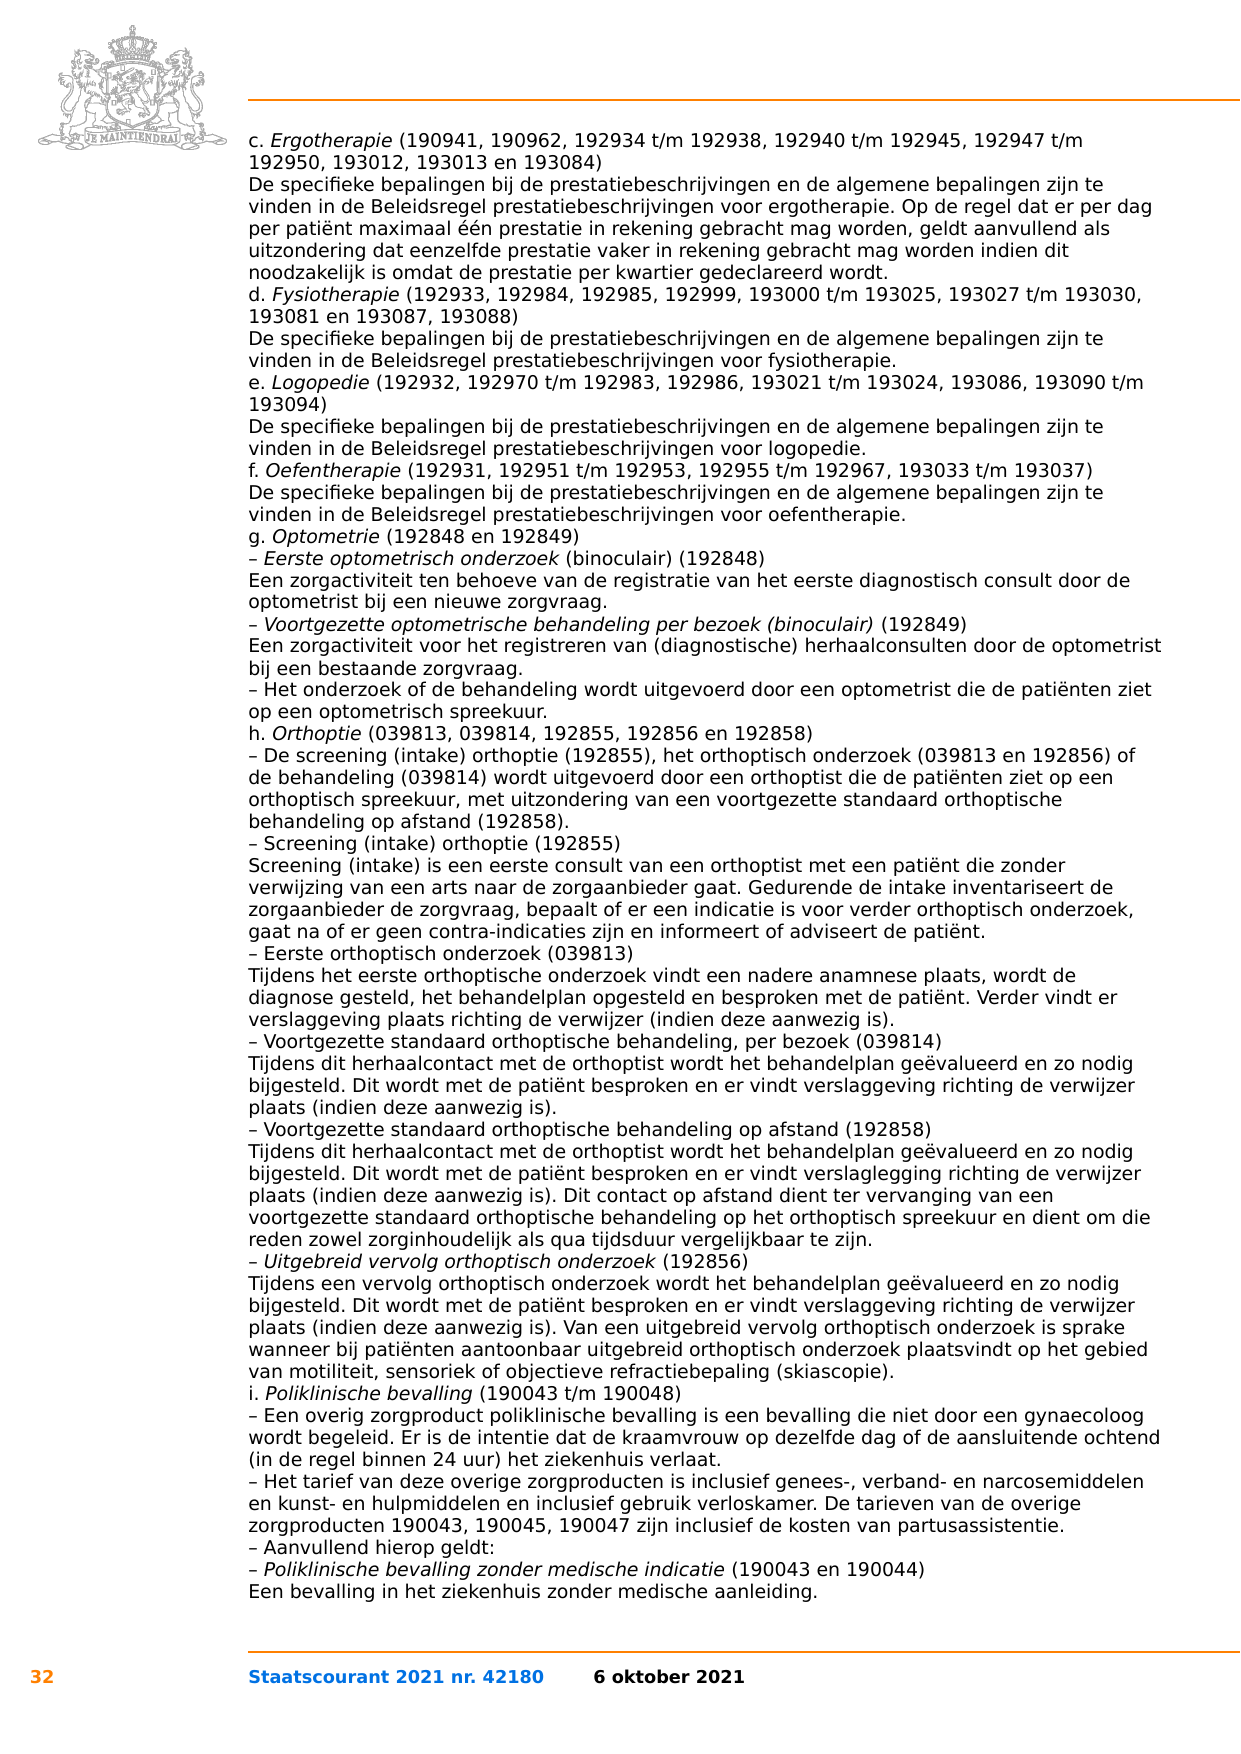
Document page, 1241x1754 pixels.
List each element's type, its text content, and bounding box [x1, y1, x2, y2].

text Tijdens het eerste orthoptische onderzoek vindt een nadere anamnese plaats, wordt de diagnose gesteld, het behandelplan opgesteld en besproken met de patiënt. Verder vindt er verslaggeving plaats richting de verwijzer (indien deze aanwezig is). [248, 965, 1163, 1031]
text – Screening (intake) orthoptie (192855) [248, 833, 1163, 855]
text i. Poliklinische bevalling (190043 t/m 190048) [248, 1383, 1163, 1405]
text – Een overig zorgproduct poliklinische bevalling is een bevalling die niet door een gynaecoloog wordt begeleid. Er is de intentie dat de kraamvrouw op dezelfde dag of de aansluitende ochtend (in de regel binnen 24 uur) het ziekenhuis verlaat. [248, 1405, 1163, 1471]
text – Aanvullend hierop geldt: [248, 1537, 1163, 1558]
text De specifieke bepalingen bij de prestatiebeschrijvingen en de algemene bepalingen zijn te vinden in de Beleidsregel prestatiebeschrijvingen voor oefentherapie. [248, 482, 1163, 526]
text – De screening (intake) orthoptie (192855), het orthoptisch onderzoek (039813 en 192856) of de behandeling (039814) wordt uitgevoerd door een orthoptist die de patiënten ziet op een orthoptisch spreekuur, met uitzondering van een voortgezette standaard orthoptische behandeling op afstand (192858). [248, 745, 1163, 833]
text h. Orthoptie (039813, 039814, 192855, 192856 en 192858) [248, 723, 1163, 745]
text Tijdens een vervolg orthoptisch onderzoek wordt het behandelplan geëvalueerd en zo nodig bijgesteld. Dit wordt met de patiënt besproken en er vindt verslaggeving richting de verwijzer plaats (indien deze aanwezig is). Van een uitgebreid vervolg orthoptisch onderzoek is sprake wanneer bij patiënten aantoonbaar uitgebreid orthoptisch onderzoek plaatsvindt op het gebied van motiliteit, sensoriek of objectieve refractiebepaling (skiascopie). [248, 1273, 1163, 1383]
text – Voortgezette standaard orthoptische behandeling op afstand (192858) [248, 1119, 1163, 1141]
text e. Logopedie (192932, 192970 t/m 192983, 192986, 193021 t/m 193024, 193086, 193090 t/m 193094) [248, 372, 1163, 416]
text g. Optometrie (192848 en 192849) [248, 526, 1163, 547]
text Screening (intake) is een eerste consult van een orthoptist met een patiënt die zonder verwijzing van een arts naar de zorgaanbieder gaat. Gedurende de intake inventariseert de zorgaanbieder de zorgvraag, bepaalt of er een indicatie is voor verder orthoptisch onderzoek, gaat na of er geen contra-indicaties zijn en informeert of adviseert de patiënt. [248, 855, 1163, 943]
text De specifieke bepalingen bij de prestatiebeschrijvingen en de algemene bepalingen zijn te vinden in de Beleidsregel prestatiebeschrijvingen voor ergotherapie. Op de regel dat er per dag per patiënt maximaal één prestatie in rekening gebracht mag worden, geldt aanvullend als uitzondering dat eenzelfde prestatie vaker in rekening gebracht mag worden indien dit noodzakelijk is omdat de prestatie per kwartier gedeclareerd wordt. [248, 174, 1163, 284]
text – Uitgebreid vervolg orthoptisch onderzoek (192856) [248, 1251, 1163, 1273]
text d. Fysiotherapie (192933, 192984, 192985, 192999, 193000 t/m 193025, 193027 t/m 193030, 193081 en 193087, 193088) [248, 284, 1163, 328]
picture [38, 25, 227, 150]
text – Poliklinische bevalling zonder medische indicatie (190043 en 190044) [248, 1558, 1163, 1581]
text Een bevalling in het ziekenhuis zonder medische aanleiding. [248, 1581, 1163, 1602]
text c. Ergotherapie (190941, 190962, 192934 t/m 192938, 192940 t/m 192945, 192947 t/m 192950, 193012, 193013 en 193084) [248, 130, 1163, 174]
text De specifieke bepalingen bij de prestatiebeschrijvingen en de algemene bepalingen zijn te vinden in de Beleidsregel prestatiebeschrijvingen voor fysiotherapie. [248, 328, 1163, 372]
text – Eerste optometrisch onderzoek (binoculair) (192848) [248, 547, 1163, 569]
text Tijdens dit herhaalcontact met de orthoptist wordt het behandelplan geëvalueerd en zo nodig bijgesteld. Dit wordt met de patiënt besproken en er vindt verslaggeving richting de verwijzer plaats (indien deze aanwezig is). [248, 1053, 1163, 1119]
text – Eerste orthoptisch onderzoek (039813) [248, 943, 1163, 965]
text – Het onderzoek of de behandeling wordt uitgevoerd door een optometrist die de patiënten ziet op een optometrisch spreekuur. [248, 679, 1163, 723]
text – Het tarief van deze overige zorgproducten is inclusief genees-, verband- en narcosemiddelen en kunst- en hulpmiddelen en inclusief gebruik verloskamer. De tarieven van de overige zorgproducten 190043, 190045, 190047 zijn inclusief de kosten van partusassistentie. [248, 1471, 1163, 1537]
text Een zorgactiviteit ten behoeve van de registratie van het eerste diagnostisch consult door de optometrist bij een nieuwe zorgvraag. [248, 569, 1163, 613]
text Tijdens dit herhaalcontact met de orthoptist wordt het behandelplan geëvalueerd en zo nodig bijgesteld. Dit wordt met de patiënt besproken en er vindt verslaglegging richting de verwijzer plaats (indien deze aanwezig is). Dit contact op afstand dient ter vervanging van een voortgezette standaard orthoptische behandeling op het orthoptisch spreekuur en dient om die reden zowel zorginhoudelijk als qua tijdsduur vergelijkbaar te zijn. [248, 1141, 1163, 1251]
text Een zorgactiviteit voor het registreren van (diagnostische) herhaalconsulten door de optometrist bij een bestaande zorgvraag. [248, 635, 1163, 679]
text – Voortgezette optometrische behandeling per bezoek (binoculair) (192849) [248, 613, 1163, 635]
text – Voortgezette standaard orthoptische behandeling, per bezoek (039814) [248, 1031, 1163, 1053]
text f. Oefentherapie (192931, 192951 t/m 192953, 192955 t/m 192967, 193033 t/m 193037) [248, 459, 1163, 482]
text De specifieke bepalingen bij de prestatiebeschrijvingen en de algemene bepalingen zijn te vinden in de Beleidsregel prestatiebeschrijvingen voor logopedie. [248, 416, 1163, 459]
